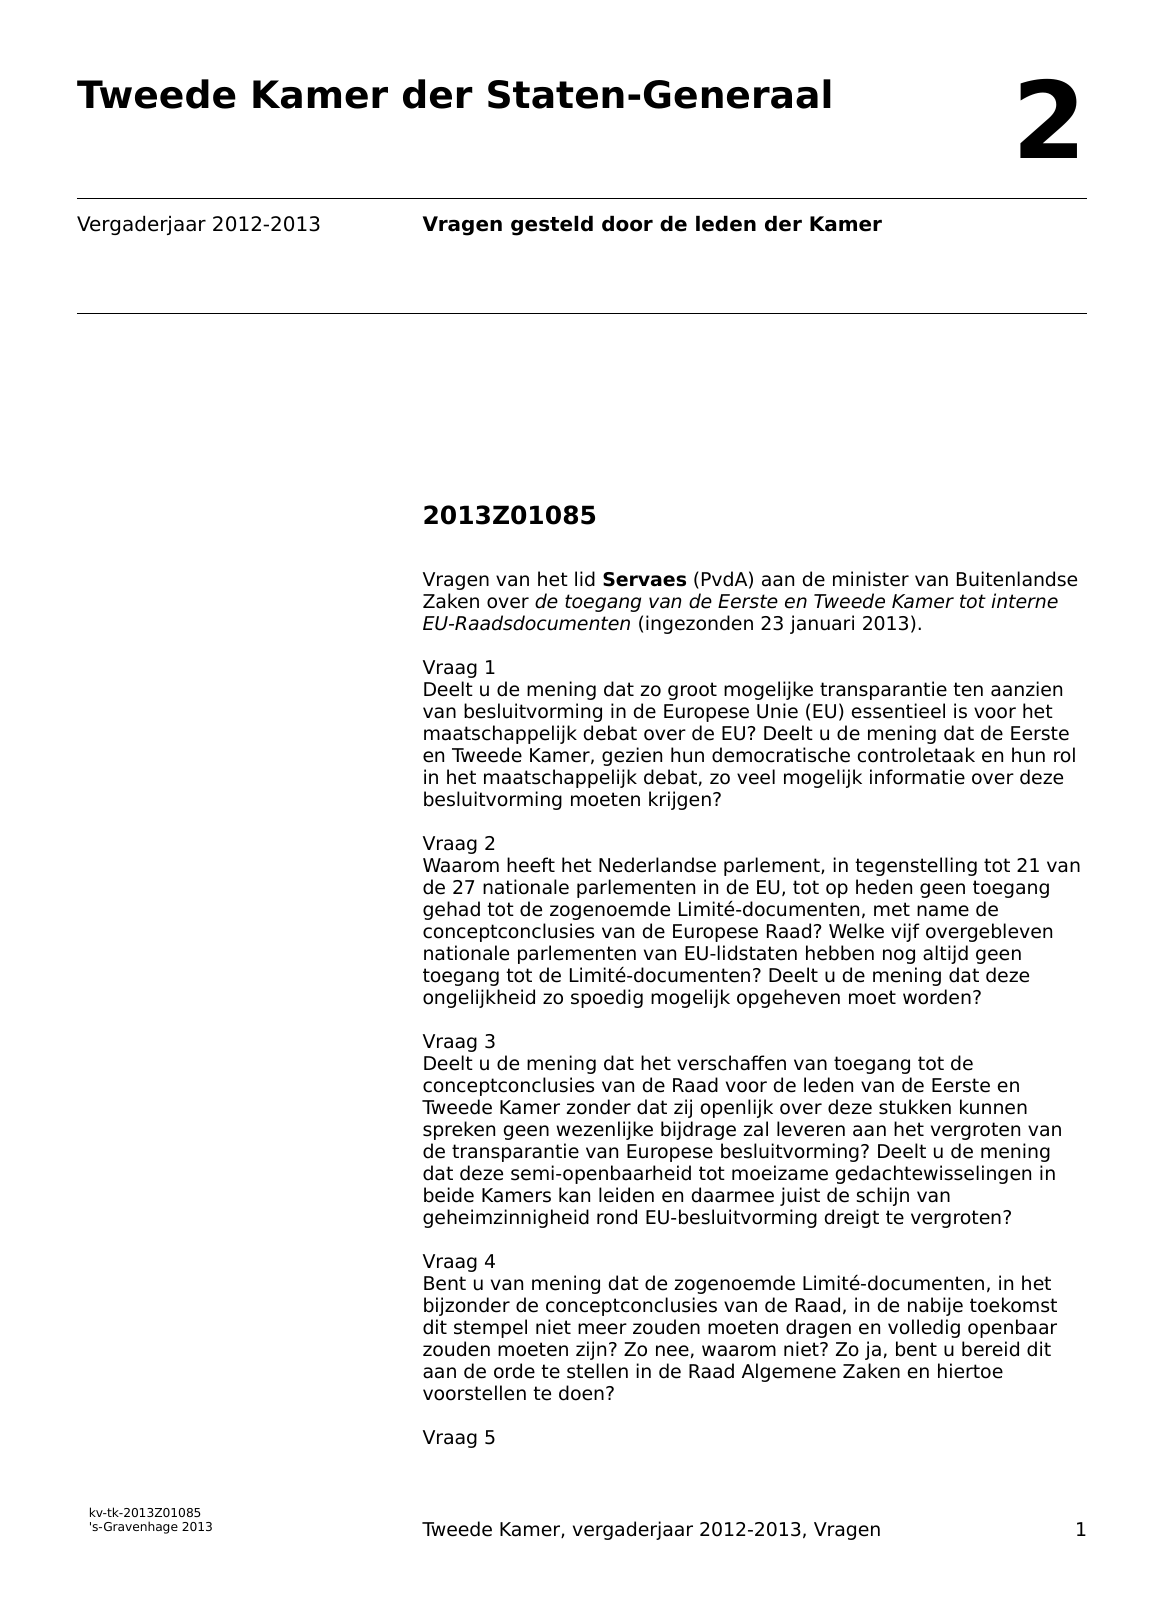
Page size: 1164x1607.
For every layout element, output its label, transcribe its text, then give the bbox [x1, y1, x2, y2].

text 2013Z01085 [422, 501, 1087, 531]
text 's-Gravenhage 2013 [88, 1520, 323, 1534]
table_cell Vergaderjaar 2012-2013 [77, 199, 422, 313]
text Vraag 5 [422, 1427, 1087, 1449]
text Bent u van mening dat de zogenoemde Limité-documenten, in het bijzonder de conceptconclusies van de Raad, in de nabije toekomst dit stempel niet meer zouden moeten dragen en volledig openbaar zouden moeten zijn? Zo nee, waarom niet? Zo ja, bent u bereid dit aan de orde te stellen in de Raad Algemene Zaken en hiertoe voorstellen te doen? [422, 1273, 1087, 1405]
text Vraag 2 [422, 833, 1087, 855]
text Vragen van het lid Servaes (PvdA) aan de minister van Buitenlandse Zaken over de toegang van de Eerste en Tweede Kamer tot interne EU-Raadsdocumenten (ingezonden 23 januari 2013). [422, 569, 1087, 635]
text Vraag 1 [422, 657, 1087, 679]
table_header 2 [886, 59, 1087, 198]
text Deelt u de mening dat zo groot mogelijke transparantie ten aanzien van besluitvorming in de Europese Unie (EU) essentieel is voor het maatschappelijk debat over de EU? Deelt u de mening dat de Eerste en Tweede Kamer, gezien hun democratische controletaak en hun rol in het maatschappelijk debat, zo veel mogelijk informatie over deze besluitvorming moeten krijgen? [422, 679, 1087, 811]
text Vraag 3 [422, 1031, 1087, 1053]
text kv-tk-2013Z01085 [88, 1506, 323, 1520]
text Waarom heeft het Nederlandse parlement, in tegenstelling tot 21 van de 27 nationale parlementen in de EU, tot op heden geen toegang gehad tot de zogenoemde Limité-documenten, met name de conceptconclusies van de Europese Raad? Welke vijf overgebleven nationale parlementen van EU-lidstaten hebben nog altijd geen toegang tot de Limité-documenten? Deelt u de mening dat deze ongelijkheid zo spoedig mogelijk opgeheven moet worden? [422, 855, 1087, 1009]
table_cell Vragen gesteld door de leden der Kamer [422, 199, 1087, 313]
table_header Tweede Kamer der Staten-Generaal [77, 59, 886, 198]
text Vraag 4 [422, 1251, 1087, 1273]
text Deelt u de mening dat het verschaffen van toegang tot de conceptconclusies van de Raad voor de leden van de Eerste en Tweede Kamer zonder dat zij openlijk over deze stukken kunnen spreken geen wezenlijke bijdrage zal leveren aan het vergroten van de transparantie van Europese besluitvorming? Deelt u de mening dat deze semi-openbaarheid tot moeizame gedachtewisselingen in beide Kamers kan leiden en daarmee juist de schijn van geheimzinnigheid rond EU-besluitvorming dreigt te vergroten? [422, 1053, 1087, 1229]
